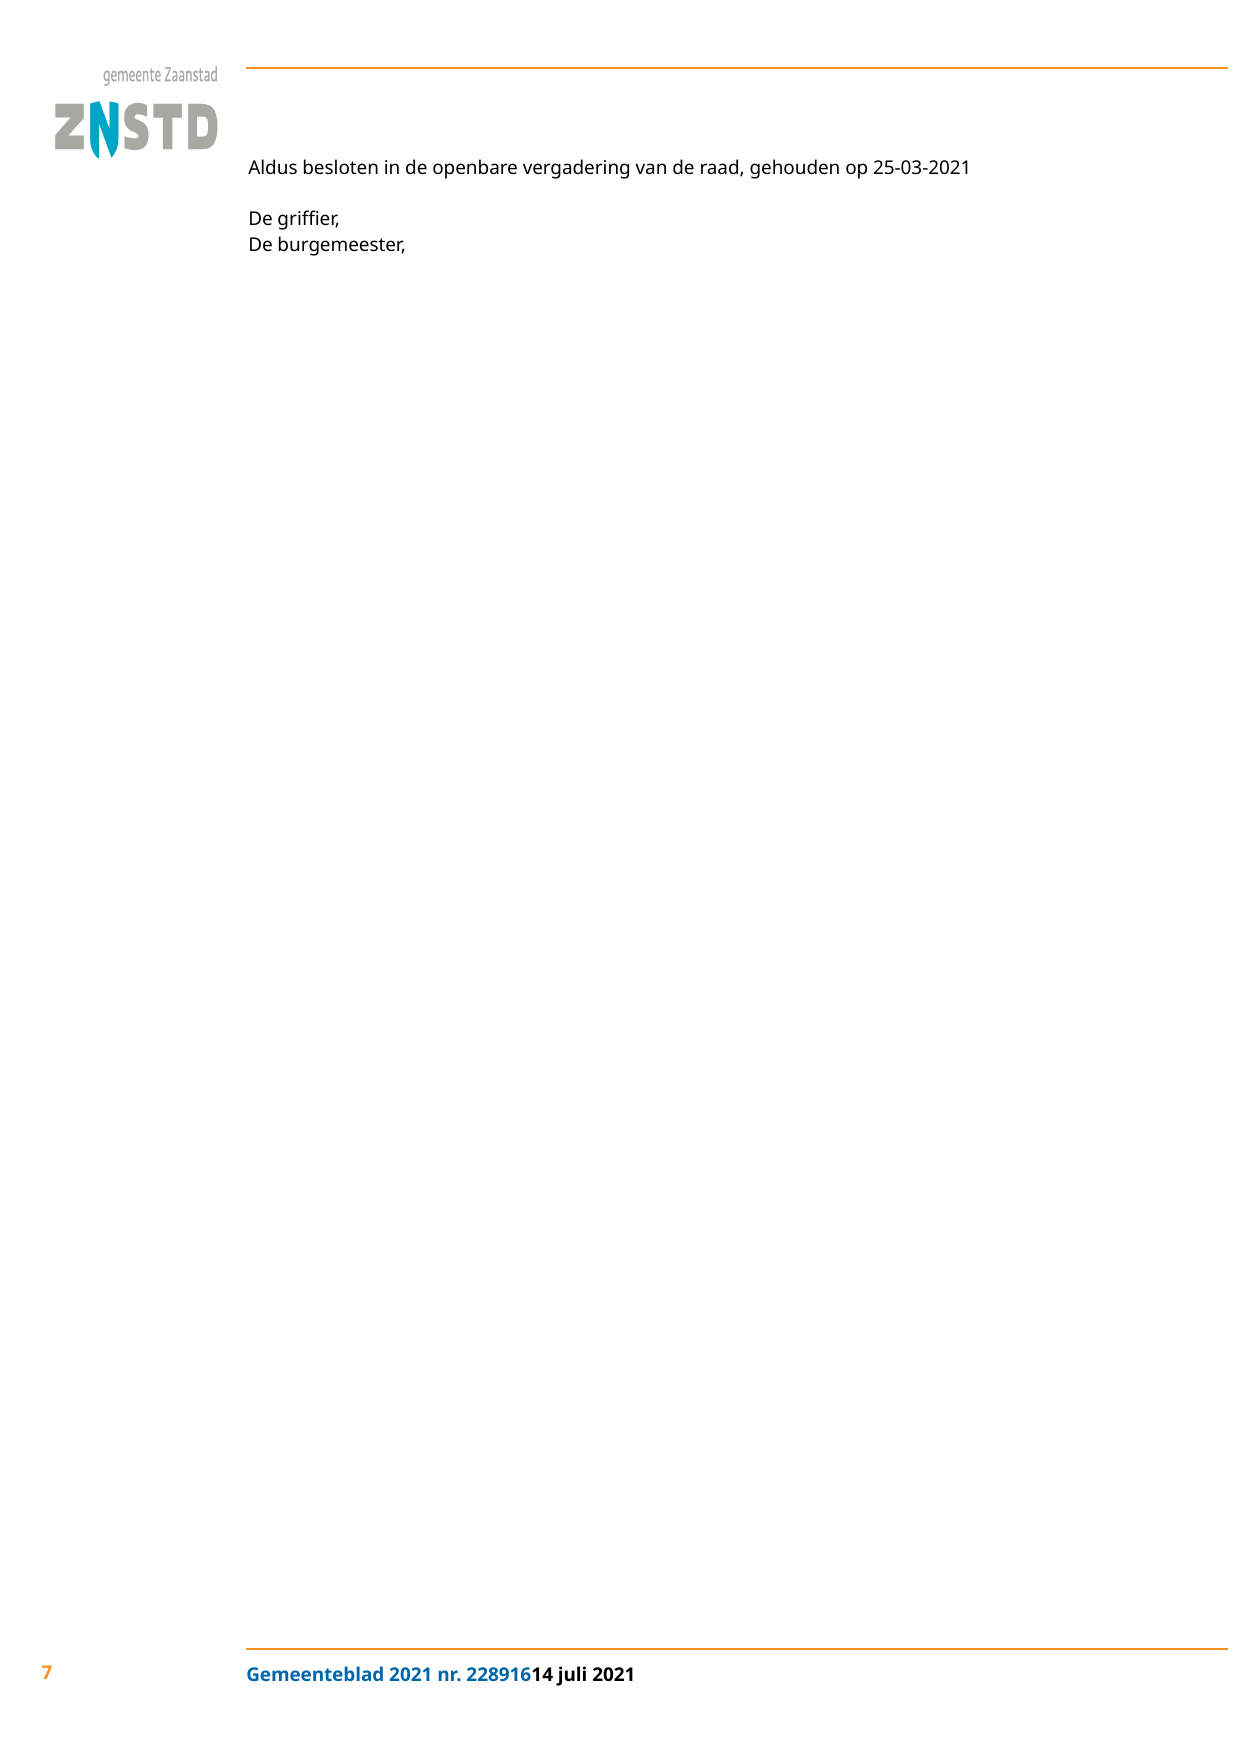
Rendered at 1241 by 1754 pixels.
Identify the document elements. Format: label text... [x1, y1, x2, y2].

text De griffier, [248, 205, 1152, 231]
text De burgemeester, [248, 231, 1152, 257]
picture [41, 47, 231, 172]
text Aldus besloten in de openbare vergadering van de raad, gehouden op 25-03-2021 [248, 154, 1152, 180]
